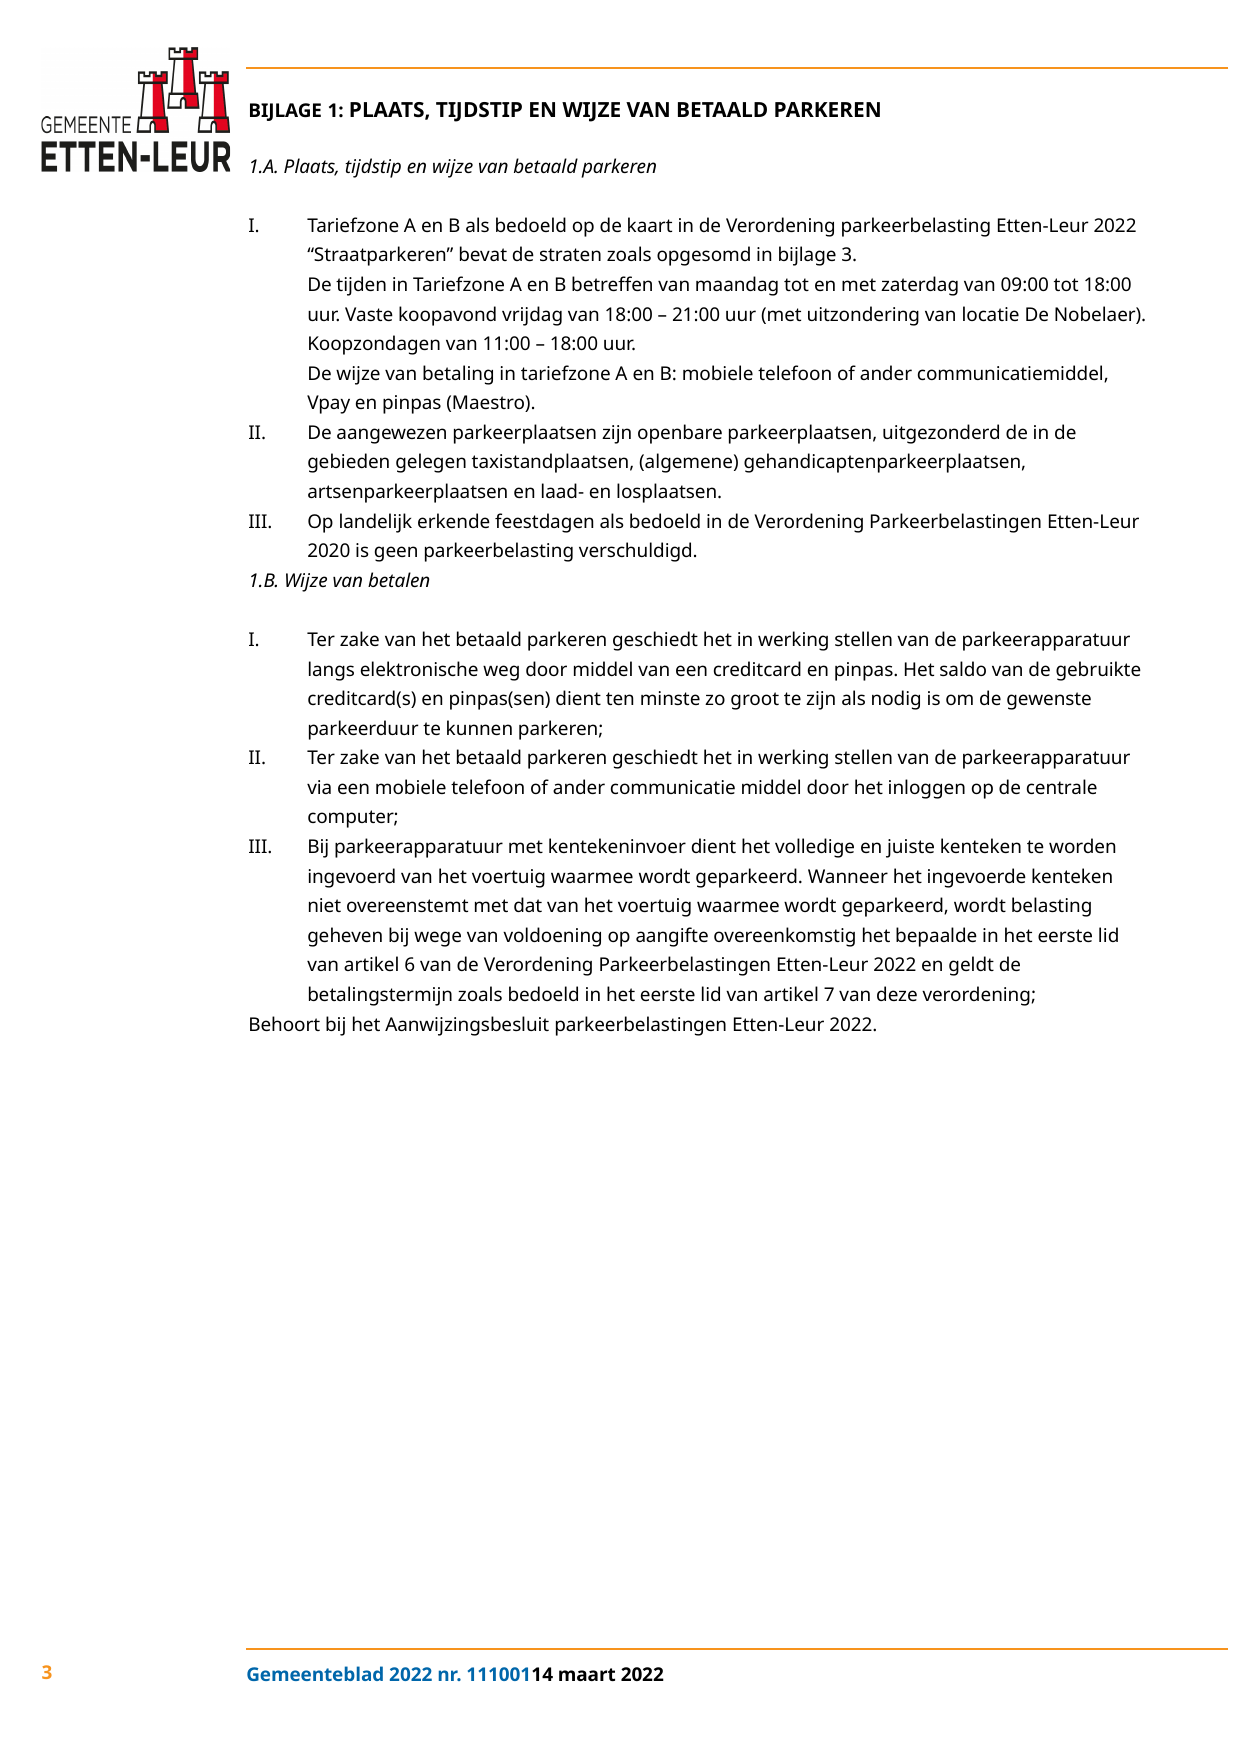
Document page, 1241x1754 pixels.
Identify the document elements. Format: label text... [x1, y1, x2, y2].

text BIJLAGE 1: PLAATS, TIJDSTIP EN WIJZE VAN BETAALD PARKEREN [248, 95, 1152, 123]
text Behoort bij het Aanwijzingsbesluit parkeerbelastingen Etten-Leur 2022. [248, 1011, 1152, 1037]
list Bij parkeerapparatuur met kentekeninvoer dient het volledige en juiste kenteken te worden ingevoerd van het voertuig waarmee wordt geparkeerd. Wanneer het ingevoerde kenteken niet overeenstemt met dat van het voertuig waarmee wordt geparkeerd, wordt belasting geheven bij wege van voldoening op aangifte overeenkomstig het bepaalde in het eerste lid van artikel 6 van de Verordening Parkeerbelastingen Etten-Leur 2022 en geldt de betalingstermijn zoals bedoeld in het eerste lid van artikel 7 van deze verordening; [248, 833, 1152, 1007]
picture [41, 47, 231, 172]
list De tijden in Tariefzone A en B betreffen van maandag tot en met zaterdag van 09:00 tot 18:00 uur. Vaste koopavond vrijdag van 18:00 – 21:00 uur (met uitzondering van locatie De Nobelaer). Koopzondagen van 11:00 – 18:00 uur. [248, 271, 1152, 356]
list Ter zake van het betaald parkeren geschiedt het in werking stellen van de parkeerapparatuur via een mobiele telefoon of ander communicatie middel door het inloggen op de centrale computer; [248, 744, 1152, 829]
list Op landelijk erkende feestdagen als bedoeld in de Verordening Parkeerbelastingen Etten-Leur 2020 is geen parkeerbelasting verschuldigd. [248, 508, 1152, 563]
text 1.A. Plaats, tijdstip en wijze van betaald parkeren [248, 153, 1152, 179]
list De wijze van betaling in tariefzone A en B: mobiele telefoon of ander communicatiemiddel, Vpay en pinpas (Maestro). [248, 360, 1152, 415]
list Tariefzone A en B als bedoeld op de kaart in de Verordening parkeerbelasting Etten-Leur 2022 “Straatparkeren” bevat de straten zoals opgesomd in bijlage 3. [248, 212, 1152, 267]
text 1.B. Wijze van betalen [248, 567, 1152, 593]
list Ter zake van het betaald parkeren geschiedt het in werking stellen van de parkeerapparatuur langs elektronische weg door middel van een creditcard en pinpas. Het saldo van de gebruikte creditcard(s) en pinpas(sen) dient ten minste zo groot te zijn als nodig is om de gewenste parkeerduur te kunnen parkeren; [248, 626, 1152, 741]
list De aangewezen parkeerplaatsen zijn openbare parkeerplaatsen, uitgezonderd de in de gebieden gelegen taxistandplaatsen, (algemene) gehandicaptenparkeerplaatsen, artsenparkeerplaatsen en laad- en losplaatsen. [248, 419, 1152, 504]
